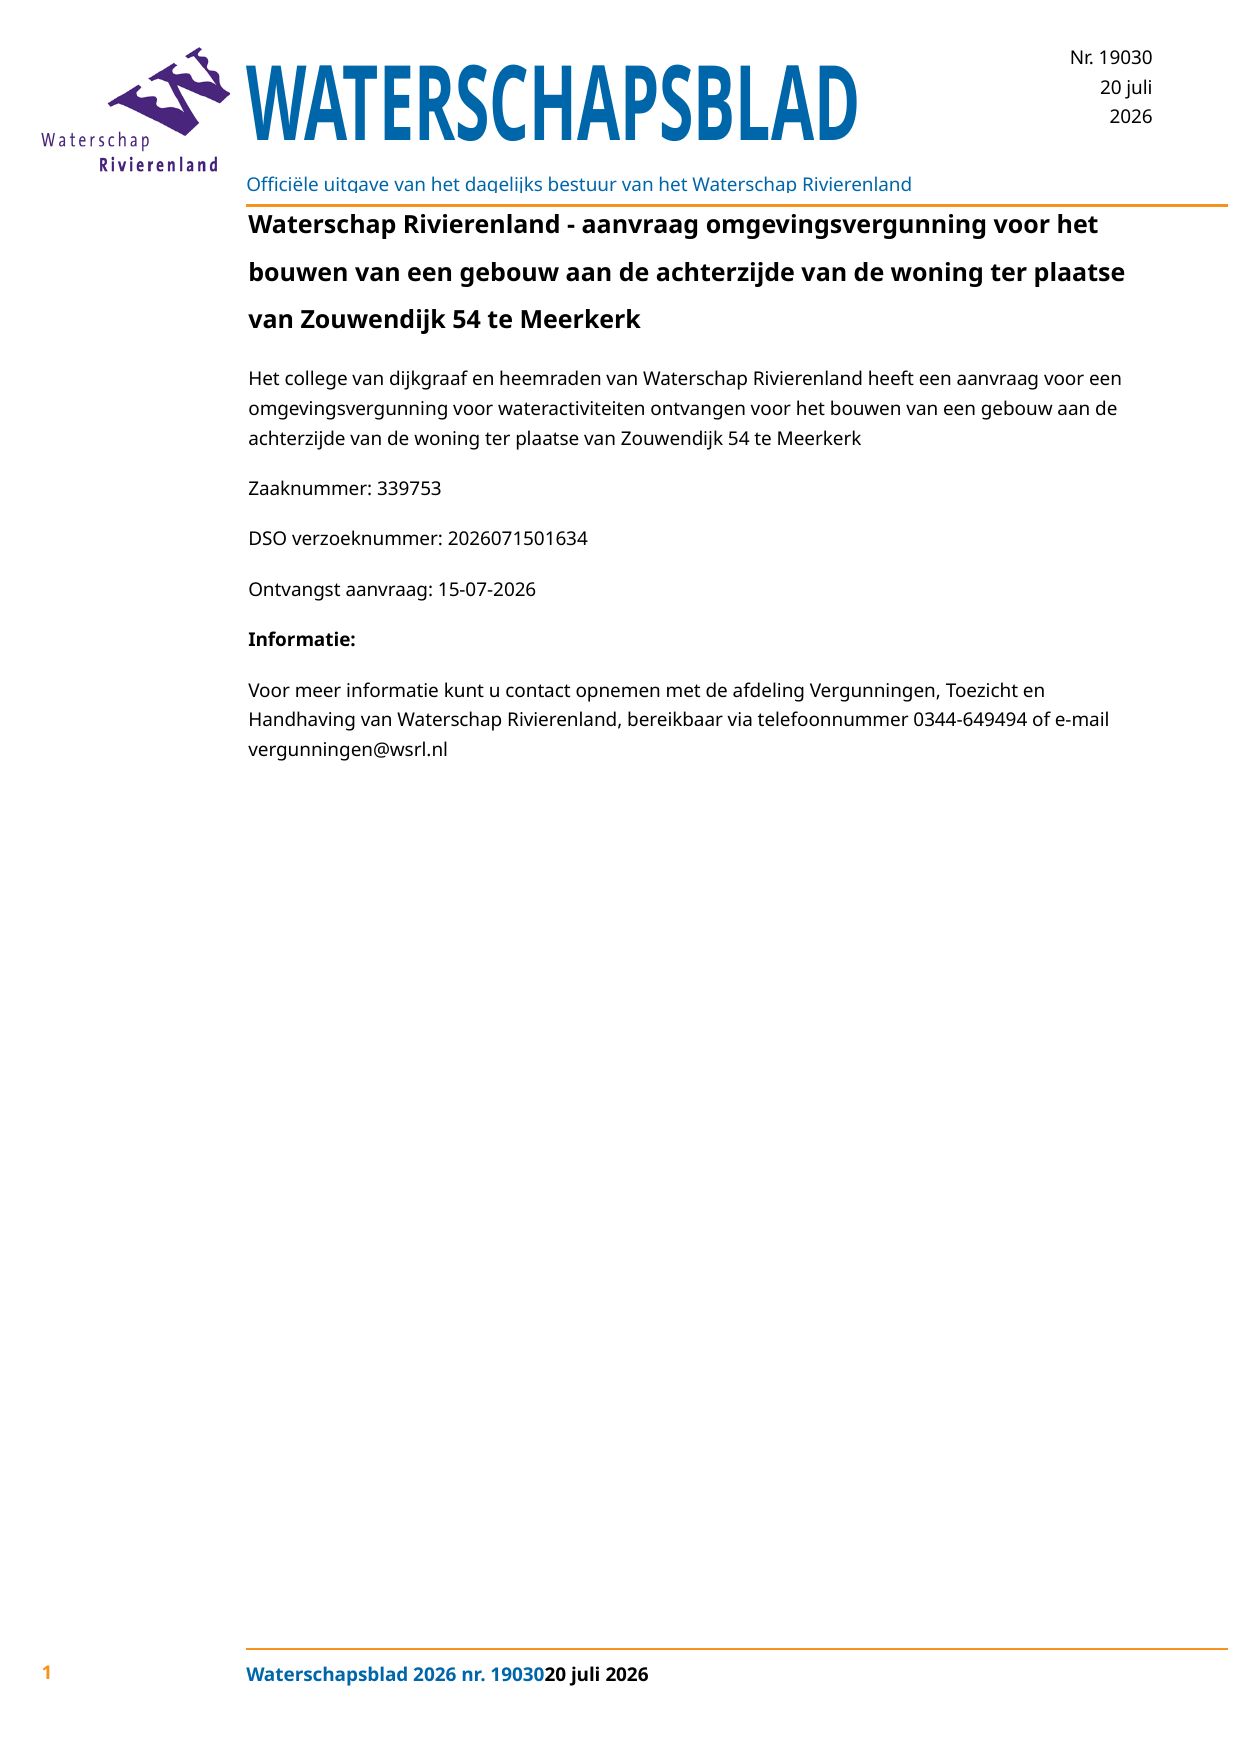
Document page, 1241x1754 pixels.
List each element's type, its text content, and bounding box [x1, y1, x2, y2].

text Zaaknummer: 339753 [248, 475, 1152, 501]
picture [41, 47, 231, 172]
text Voor meer informatie kunt u contact opnemen met de afdeling Vergunningen, Toezicht en Handhaving van Waterschap Rivierenland, bereikbaar via telefoonnummer 0344-649494 of e-mail vergunningen@wsrl.nl [248, 677, 1152, 762]
text Het college van dijkgraaf en heemraden van Waterschap Rivierenland heeft een aanvraag voor een omgevingsvergunning voor wateractiviteiten ontvangen voor het bouwen van een gebouw aan de achterzijde van de woning ter plaatse van Zouwendijk 54 te Meerkerk [248, 366, 1152, 450]
text DSO verzoeknummer: 2026071501634 [248, 526, 1152, 551]
text Ontvangst aanvraag: 15-07-2026 [248, 576, 1152, 602]
text Informatie: [248, 626, 1152, 652]
text Waterschap Rivierenland - aanvraag omgevingsvergunning voor het bouwen van een gebouw aan de achterzijde van de woning ter plaatse van Zouwendijk 54 te Meerkerk [248, 207, 1152, 336]
